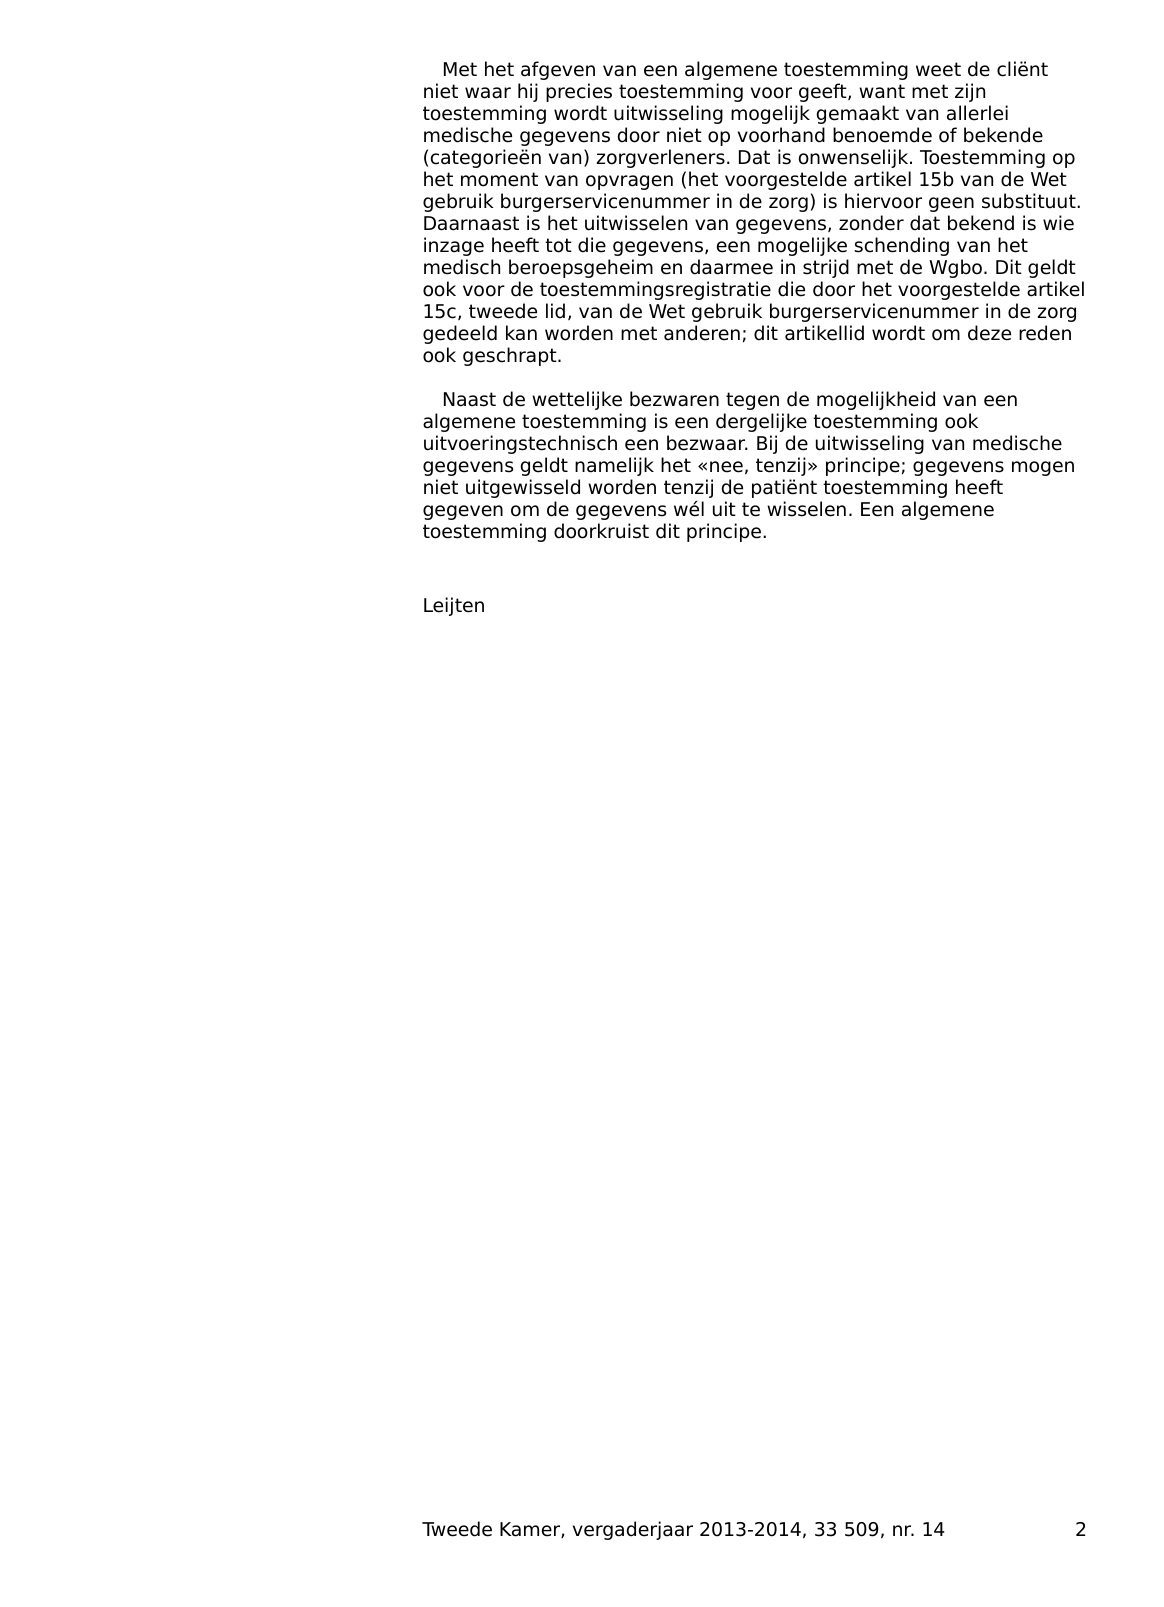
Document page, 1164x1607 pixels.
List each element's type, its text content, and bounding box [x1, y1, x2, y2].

text Met het afgeven van een algemene toestemming weet de cliënt niet waar hij precies toestemming voor geeft, want met zijn toestemming wordt uitwisseling mogelijk gemaakt van allerlei medische gegevens door niet op voorhand benoemde of bekende (categorieën van) zorgverleners. Dat is onwenselijk. Toestemming op het moment van opvragen (het voorgestelde artikel 15b van de Wet gebruik burgerservicenummer in de zorg) is hiervoor geen substituut. Daarnaast is het uitwisselen van gegevens, zonder dat bekend is wie inzage heeft tot die gegevens, een mogelijke schending van het medisch beroepsgeheim en daarmee in strijd met de Wgbo. Dit geldt ook voor de toestemmingsregistratie die door het voorgestelde artikel 15c, tweede lid, van de Wet gebruik burgerservicenummer in de zorg gedeeld kan worden met anderen; dit artikellid wordt om deze reden ook geschrapt. [422, 59, 1087, 367]
text Naast de wettelijke bezwaren tegen de mogelijkheid van een algemene toestemming is een dergelijke toestemming ook uitvoeringstechnisch een bezwaar. Bij de uitwisseling van medische gegevens geldt namelijk het «nee, tenzij» principe; gegevens mogen niet uitgewisseld worden tenzij de patiënt toestemming heeft gegeven om de gegevens wél uit te wisselen. Een algemene toestemming doorkruist dit principe. [422, 389, 1087, 543]
text Leijten [422, 573, 1087, 617]
